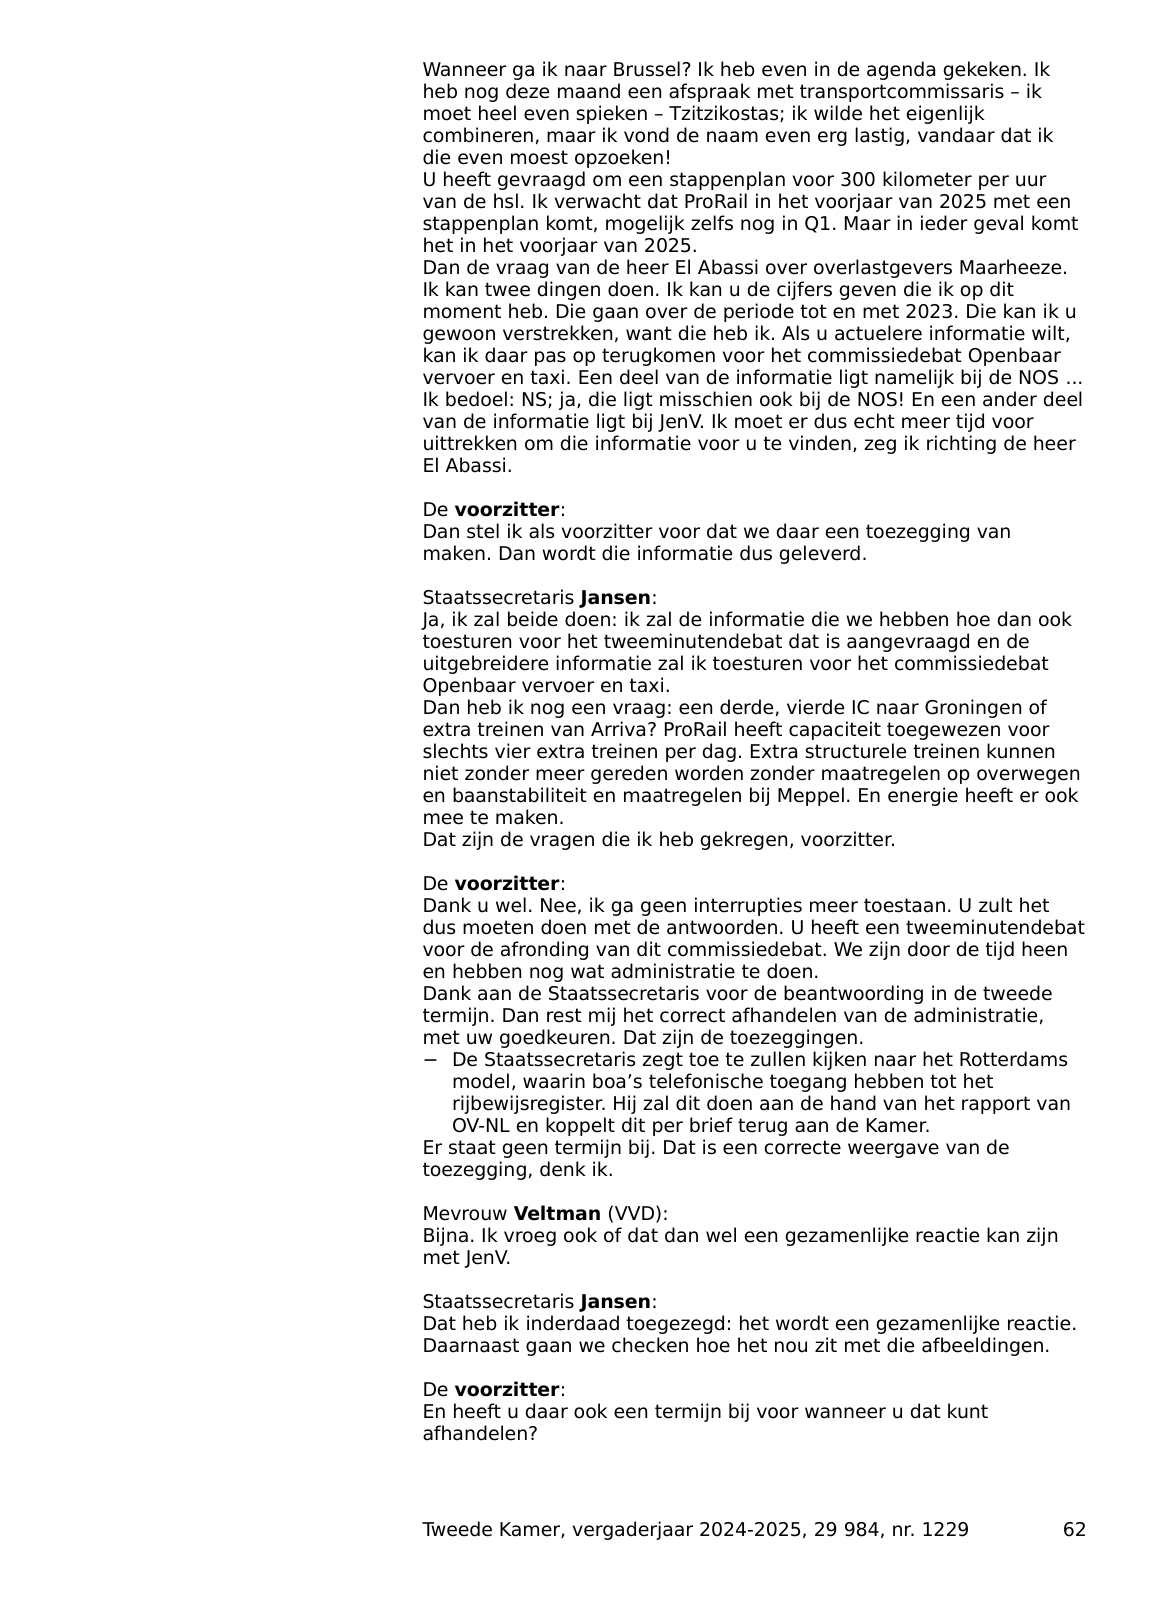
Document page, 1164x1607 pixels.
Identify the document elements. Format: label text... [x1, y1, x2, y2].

text De voorzitter: [422, 499, 1087, 521]
text U heeft gevraagd om een stappenplan voor 300 kilometer per uur van de hsl. Ik verwacht dat ProRail in het voorjaar van 2025 met een stappenplan komt, mogelijk zelfs nog in Q1. Maar in ieder geval komt het in het voorjaar van 2025. [422, 169, 1087, 257]
text Ja, ik zal beide doen: ik zal de informatie die we hebben hoe dan ook toesturen voor het tweeminutendebat dat is aangevraagd en de uitgebreidere informatie zal ik toesturen voor het commissiedebat Openbaar vervoer en taxi. [422, 609, 1087, 697]
text En heeft u daar ook een termijn bij voor wanneer u dat kunt afhandelen? [422, 1401, 1087, 1445]
text De voorzitter: [422, 873, 1087, 895]
text Dank aan de Staatssecretaris voor de beantwoording in de tweede termijn. Dan rest mij het correct afhandelen van de administratie, met uw goedkeuren. Dat zijn de toezeggingen. [422, 983, 1087, 1049]
text Wanneer ga ik naar Brussel? Ik heb even in de agenda gekeken. Ik heb nog deze maand een afspraak met transportcommissaris – ik moet heel even spieken – Tzitzikostas; ik wilde het eigenlijk combineren, maar ik vond de naam even erg lastig, vandaar dat ik die even moest opzoeken! [422, 59, 1087, 169]
text Mevrouw Veltman (VVD): [422, 1203, 1087, 1225]
text Dan heb ik nog een vraag: een derde, vierde IC naar Groningen of extra treinen van Arriva? ProRail heeft capaciteit toegewezen voor slechts vier extra treinen per dag. Extra structurele treinen kunnen niet zonder meer gereden worden zonder maatregelen op overwegen en baanstabiliteit en maatregelen bij Meppel. En energie heeft er ook mee te maken. [422, 697, 1087, 829]
text Staatssecretaris Jansen: [422, 1291, 1087, 1313]
text Dan de vraag van de heer El Abassi over overlastgevers Maarheeze. Ik kan twee dingen doen. Ik kan u de cijfers geven die ik op dit moment heb. Die gaan over de periode tot en met 2023. Die kan ik u gewoon verstrekken, want die heb ik. Als u actuelere informatie wilt, kan ik daar pas op terugkomen voor het commissiedebat Openbaar vervoer en taxi. Een deel van de informatie ligt namelijk bij de NOS ... Ik bedoel: NS; ja, die ligt misschien ook bij de NOS! En een ander deel van de informatie ligt bij JenV. Ik moet er dus echt meer tijd voor uittrekken om die informatie voor u te vinden, zeg ik richting de heer El Abassi. [422, 257, 1087, 477]
text Dank u wel. Nee, ik ga geen interrupties meer toestaan. U zult het dus moeten doen met de antwoorden. U heeft een tweeminutendebat voor de afronding van dit commissiedebat. We zijn door de tijd heen en hebben nog wat administratie te doen. [422, 895, 1087, 983]
text Bijna. Ik vroeg ook of dat dan wel een gezamenlijke reactie kan zijn met JenV. [422, 1225, 1087, 1269]
text Dat zijn de vragen die ik heb gekregen, voorzitter. [422, 829, 1087, 851]
text Er staat geen termijn bij. Dat is een correcte weergave van de toezegging, denk ik. [422, 1137, 1087, 1181]
text De voorzitter: [422, 1379, 1087, 1401]
text Dat heb ik inderdaad toegezegd: het wordt een gezamenlijke reactie. Daarnaast gaan we checken hoe het nou zit met die afbeeldingen. [422, 1313, 1087, 1357]
text Dan stel ik als voorzitter voor dat we daar een toezegging van maken. Dan wordt die informatie dus geleverd. [422, 521, 1087, 565]
text − De Staatssecretaris zegt toe te zullen kijken naar het Rotterdams model, waarin boa’s telefonische toegang hebben tot het rijbewijsregister. Hij zal dit doen aan de hand van het rapport van OV-NL en koppelt dit per brief terug aan de Kamer. [422, 1049, 1087, 1137]
text Staatssecretaris Jansen: [422, 587, 1087, 609]
